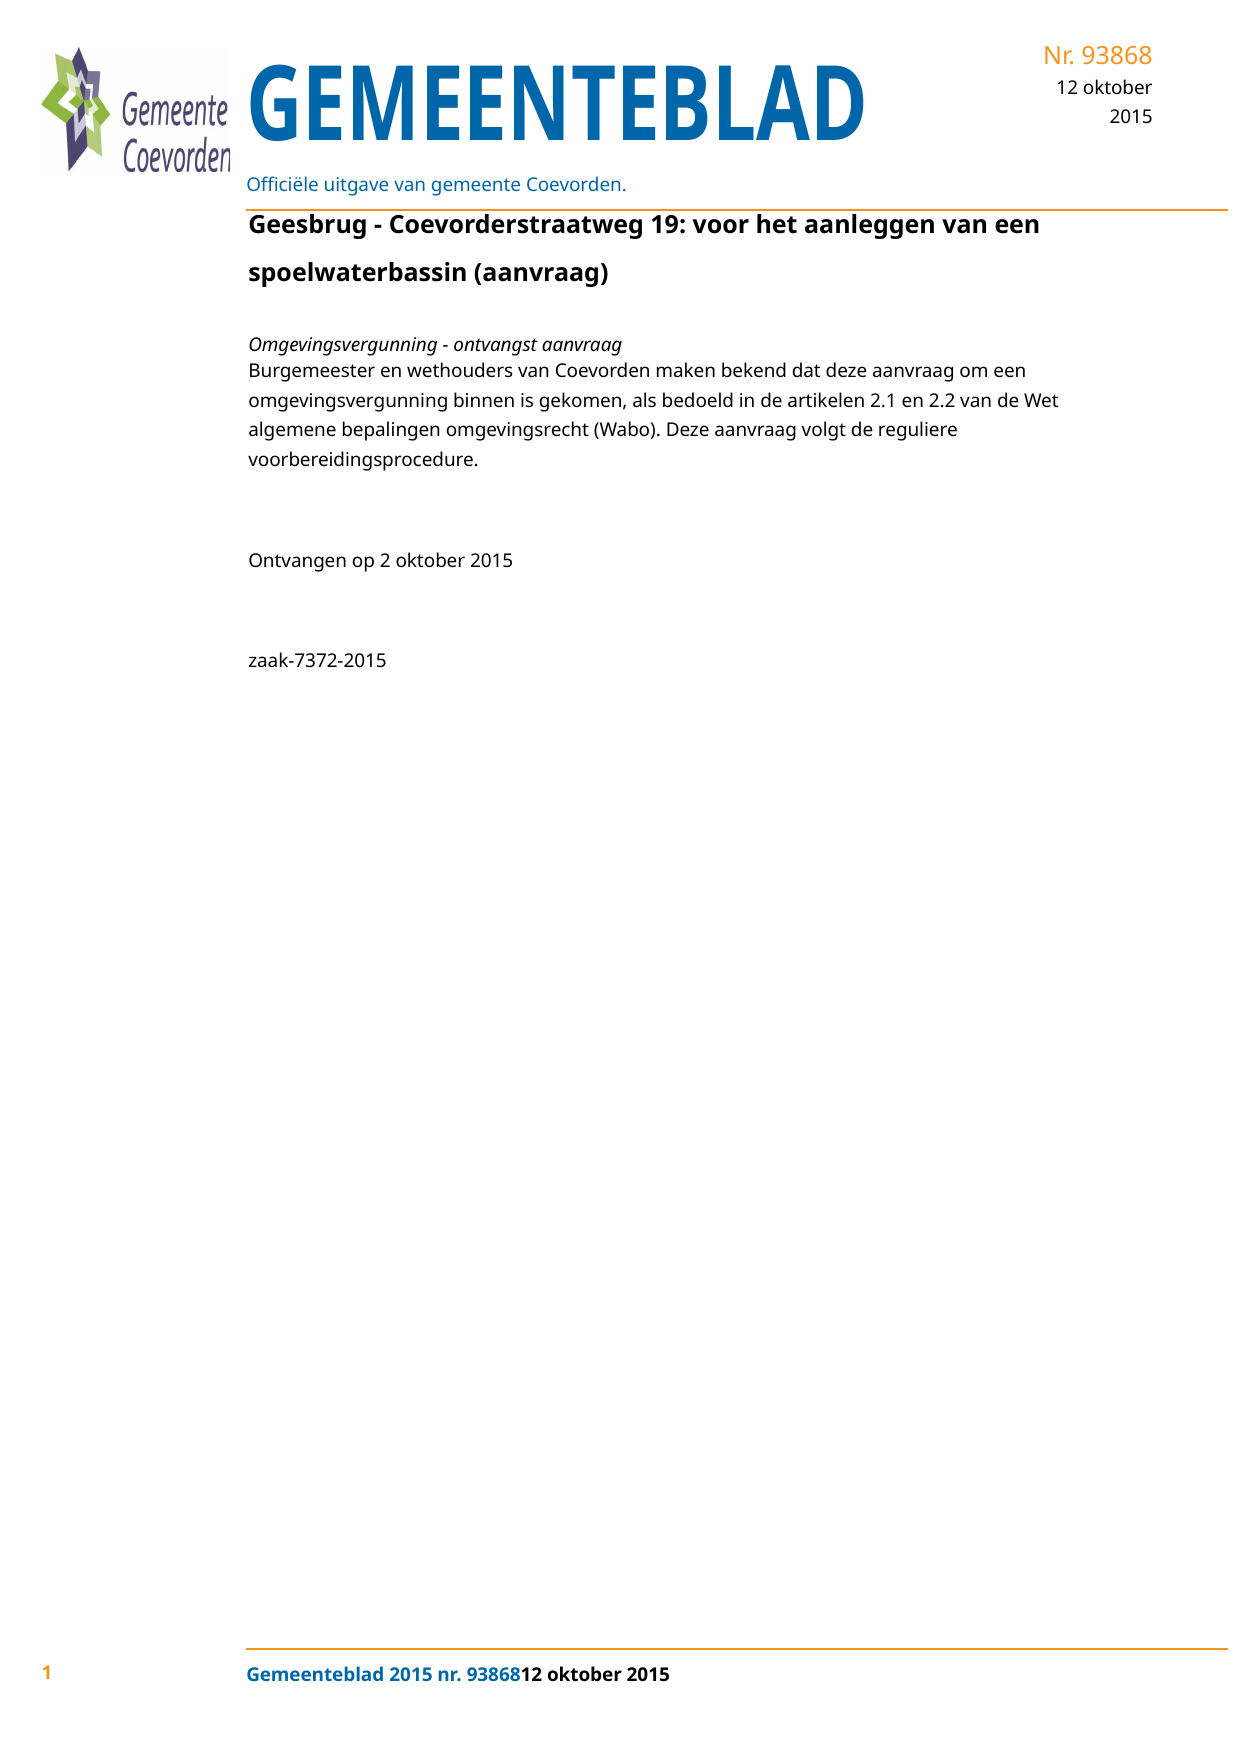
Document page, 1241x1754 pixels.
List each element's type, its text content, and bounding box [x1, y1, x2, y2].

text Ontvangen op 2 oktober 2015 [248, 547, 1152, 572]
text Omgevingsvergunning - ontvangst aanvraag [248, 331, 1152, 357]
picture [41, 47, 231, 172]
text zaak-7372-2015 [248, 648, 1152, 673]
text Burgemeester en wethouders van Coevorden maken bekend dat deze aanvraag om een omgevingsvergunning binnen is gekomen, als bedoeld in de artikelen 2.1 en 2.2 van de Wet algemene bepalingen omgevingsrecht (Wabo). Deze aanvraag volgt de reguliere voorbereidingsprocedure. [248, 357, 1152, 472]
text Geesbrug - Coevorderstraatweg 19: voor het aanleggen van een spoelwaterbassin (aanvraag) [248, 211, 1152, 288]
